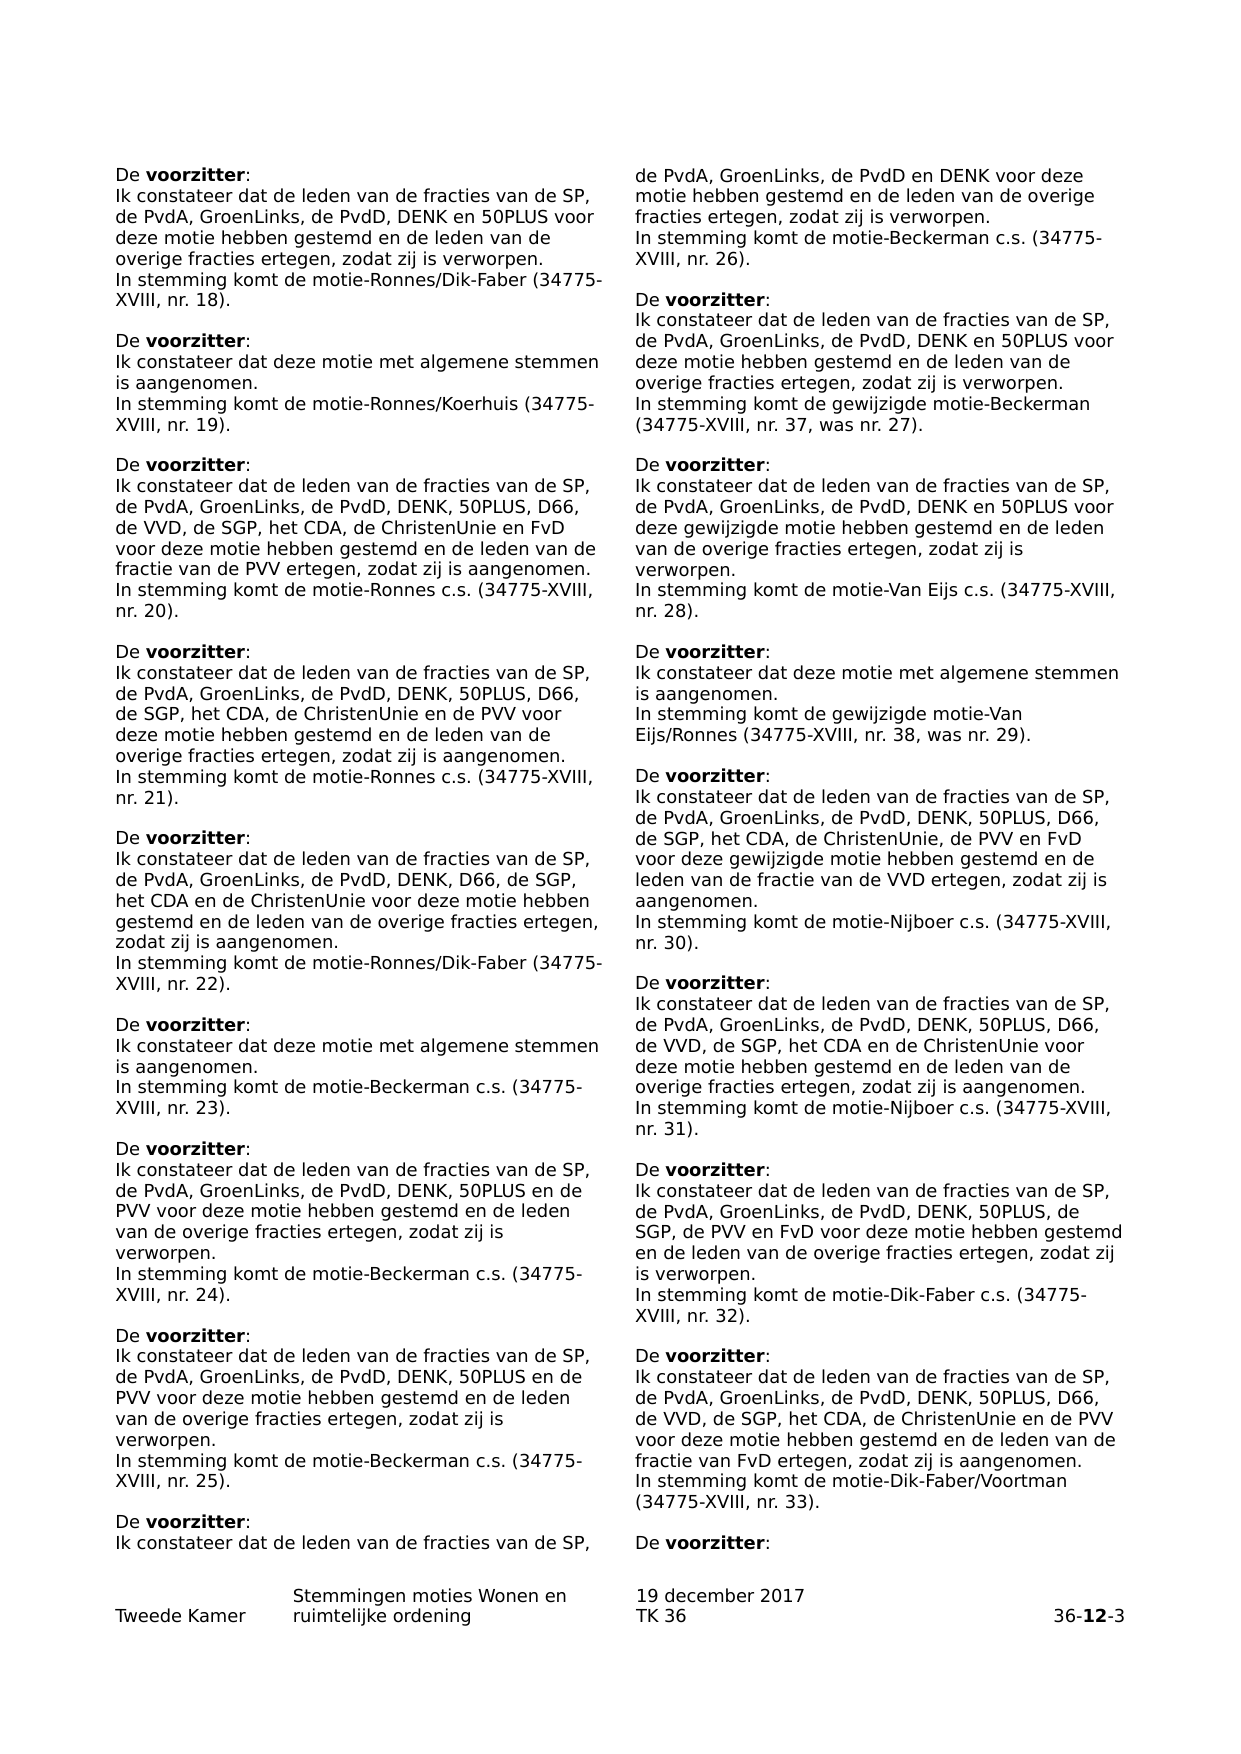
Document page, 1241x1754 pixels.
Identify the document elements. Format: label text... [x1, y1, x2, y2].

text De voorzitter: [115, 455, 605, 476]
text In stemming komt de motie-Nijboer c.s. (34775-XVIII, nr. 31). [635, 1098, 1125, 1140]
text Ik constateer dat de leden van de fracties van de SP, de PvdA, GroenLinks, de PvdD, DENK en 50PLUS voor deze gewijzigde motie hebben gestemd en de leden van de overige fracties ertegen, zodat zij is verworpen. [635, 476, 1125, 580]
text De voorzitter: [635, 766, 1125, 787]
text In stemming komt de motie-Ronnes/Dik-Faber (34775-XVIII, nr. 22). [115, 953, 605, 995]
text Ik constateer dat de leden van de fracties van de SP, de PvdA, GroenLinks, de PvdD, DENK, 50PLUS en de PVV voor deze motie hebben gestemd en de leden van de overige fracties ertegen, zodat zij is verworpen. [115, 1159, 605, 1264]
text In stemming komt de gewijzigde motie-Van Eijs/Ronnes (34775-XVIII, nr. 38, was nr. 29). [635, 704, 1125, 746]
text In stemming komt de motie-Dik-Faber c.s. (34775-XVIII, nr. 32). [635, 1285, 1125, 1326]
text Ik constateer dat de leden van de fracties van de SP, de PvdA, GroenLinks, de PvdD, DENK, 50PLUS, D66, de SGP, het CDA, de ChristenUnie en de PVV voor deze motie hebben gestemd en de leden van de overige fracties ertegen, zodat zij is aangenomen. [115, 662, 605, 767]
text De voorzitter: [115, 1015, 605, 1036]
text Ik constateer dat de leden van de fracties van de SP, de PvdA, GroenLinks, de PvdD, DENK, 50PLUS, D66, de SGP, het CDA, de ChristenUnie, de PVV en FvD voor deze gewijzigde motie hebben gestemd en de leden van de fractie van de VVD ertegen, zodat zij is aangenomen. [635, 787, 1125, 912]
text De voorzitter: [115, 642, 605, 662]
text De voorzitter: [115, 1512, 605, 1533]
text Ik constateer dat de leden van de fracties van de SP, de PvdA, GroenLinks, de PvdD, DENK en 50PLUS voor deze motie hebben gestemd en de leden van de overige fracties ertegen, zodat zij is verworpen. [115, 186, 605, 269]
text Ik constateer dat de leden van de fracties van de SP, de PvdA, GroenLinks, de PvdD, DENK en 50PLUS voor deze motie hebben gestemd en de leden van de overige fracties ertegen, zodat zij is verworpen. [635, 310, 1125, 393]
text Ik constateer dat de leden van de fracties van de SP, de PvdA, GroenLinks, de PvdD, DENK, 50PLUS, de SGP, de PVV en FvD voor deze motie hebben gestemd en de leden van de overige fracties ertegen, zodat zij is verworpen. [635, 1181, 1125, 1285]
text De voorzitter: [115, 331, 605, 352]
text De voorzitter: [635, 1533, 1125, 1554]
text In stemming komt de motie-Ronnes c.s. (34775-XVIII, nr. 20). [115, 580, 605, 622]
text In stemming komt de motie-Nijboer c.s. (34775-XVIII, nr. 30). [635, 912, 1125, 953]
text De voorzitter: [115, 1325, 605, 1346]
text In stemming komt de motie-Ronnes c.s. (34775-XVIII, nr. 21). [115, 767, 605, 808]
text Ik constateer dat deze motie met algemene stemmen is aangenomen. [635, 662, 1125, 704]
text Ik constateer dat deze motie met algemene stemmen is aangenomen. [115, 352, 605, 393]
text Ik constateer dat de leden van de fracties van de SP, de PvdA, GroenLinks, de PvdD, DENK, 50PLUS, D66, de VVD, de SGP, het CDA, de ChristenUnie en de PVV voor deze motie hebben gestemd en de leden van de fractie van FvD ertegen, zodat zij is aangenomen. [635, 1367, 1125, 1471]
text In stemming komt de motie-Dik-Faber/Voortman (34775-XVIII, nr. 33). [635, 1471, 1125, 1513]
text Ik constateer dat de leden van de fracties van de SP, de PvdA, GroenLinks, de PvdD, DENK, 50PLUS, D66, de VVD, de SGP, het CDA, de ChristenUnie en FvD voor deze motie hebben gestemd en de leden van de fractie van de PVV ertegen, zodat zij is aangenomen. [115, 476, 605, 580]
text In stemming komt de motie-Beckerman c.s. (34775-XVIII, nr. 25). [115, 1450, 605, 1492]
text De voorzitter: [635, 1346, 1125, 1367]
text In stemming komt de motie-Ronnes/Koerhuis (34775-XVIII, nr. 19). [115, 393, 605, 435]
text De voorzitter: [635, 973, 1125, 994]
text Ik constateer dat deze motie met algemene stemmen is aangenomen. [115, 1036, 605, 1077]
text In stemming komt de motie-Beckerman c.s. (34775-XVIII, nr. 24). [115, 1264, 605, 1305]
text Ik constateer dat de leden van de fracties van de SP, de PvdA, GroenLinks, de PvdD, DENK, D66, de SGP, het CDA en de ChristenUnie voor deze motie hebben gestemd en de leden van de overige fracties ertegen, zodat zij is aangenomen. [115, 849, 605, 953]
text De voorzitter: [635, 642, 1125, 662]
text De voorzitter: [635, 1160, 1125, 1181]
text De voorzitter: [115, 1139, 605, 1159]
text De voorzitter: [635, 289, 1125, 310]
text In stemming komt de motie-Van Eijs c.s. (34775-XVIII, nr. 28). [635, 580, 1125, 622]
text De voorzitter: [115, 828, 605, 849]
text de PvdA, GroenLinks, de PvdD en DENK voor deze motie hebben gestemd en de leden van de overige fracties ertegen, zodat zij is verworpen. [635, 165, 1125, 228]
text De voorzitter: [635, 455, 1125, 476]
text In stemming komt de motie-Ronnes/Dik-Faber (34775-XVIII, nr. 18). [115, 269, 605, 311]
text Ik constateer dat de leden van de fracties van de SP, [115, 1533, 605, 1553]
text In stemming komt de motie-Beckerman c.s. (34775-XVIII, nr. 26). [635, 228, 1125, 269]
text In stemming komt de gewijzigde motie-Beckerman (34775-XVIII, nr. 37, was nr. 27). [635, 393, 1125, 435]
text Ik constateer dat de leden van de fracties van de SP, de PvdA, GroenLinks, de PvdD, DENK, 50PLUS en de PVV voor deze motie hebben gestemd en de leden van de overige fracties ertegen, zodat zij is verworpen. [115, 1346, 605, 1450]
text Ik constateer dat de leden van de fracties van de SP, de PvdA, GroenLinks, de PvdD, DENK, 50PLUS, D66, de VVD, de SGP, het CDA en de ChristenUnie voor deze motie hebben gestemd en de leden van de overige fracties ertegen, zodat zij is aangenomen. [635, 994, 1125, 1098]
text In stemming komt de motie-Beckerman c.s. (34775-XVIII, nr. 23). [115, 1077, 605, 1119]
text De voorzitter: [115, 165, 605, 186]
